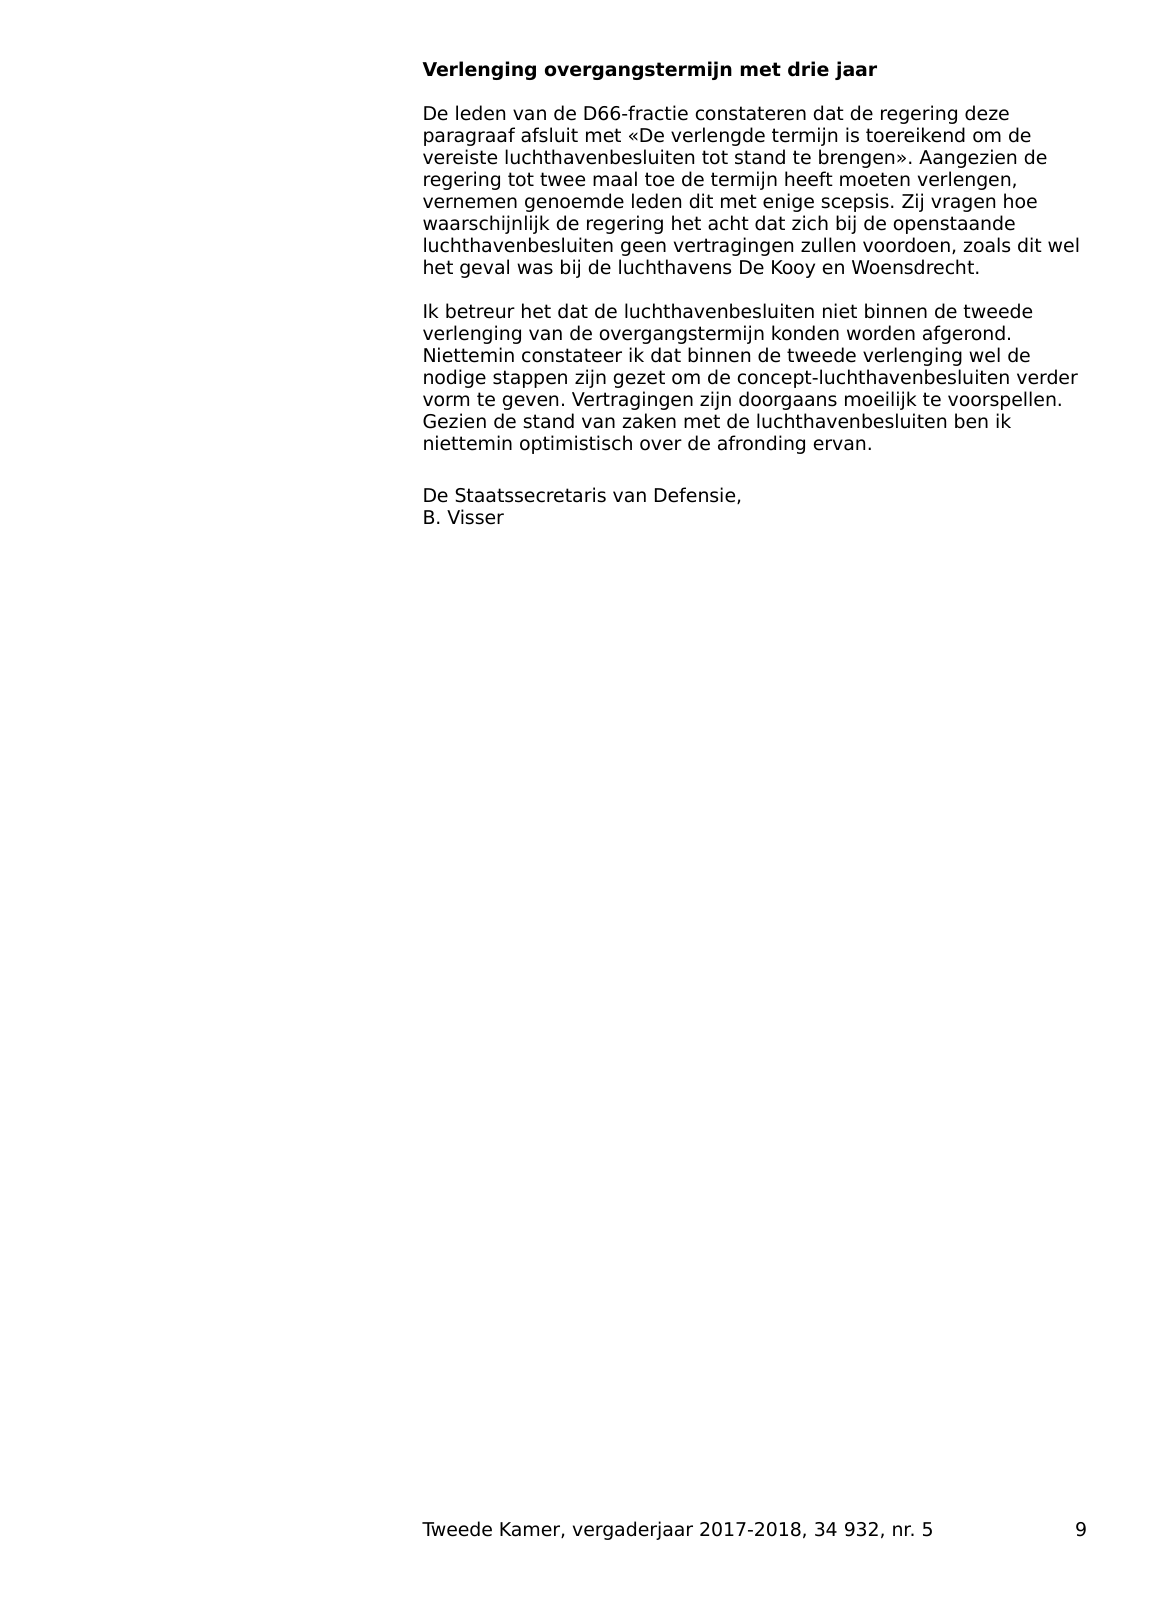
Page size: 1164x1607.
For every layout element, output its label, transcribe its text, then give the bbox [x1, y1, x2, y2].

text De leden van de D66-fractie constateren dat de regering deze paragraaf afsluit met «De verlengde termijn is toereikend om de vereiste luchthavenbesluiten tot stand te brengen». Aangezien de regering tot twee maal toe de termijn heeft moeten verlengen, vernemen genoemde leden dit met enige scepsis. Zij vragen hoe waarschijnlijk de regering het acht dat zich bij de openstaande luchthavenbesluiten geen vertragingen zullen voordoen, zoals dit wel het geval was bij de luchthavens De Kooy en Woensdrecht. [422, 103, 1087, 279]
subtitle Verlenging overgangstermijn met drie jaar [422, 59, 1087, 81]
text Ik betreur het dat de luchthavenbesluiten niet binnen de tweede verlenging van de overgangstermijn konden worden afgerond. Niettemin constateer ik dat binnen de tweede verlenging wel de nodige stappen zijn gezet om de concept-luchthavenbesluiten verder vorm te geven. Vertragingen zijn doorgaans moeilijk te voorspellen. Gezien de stand van zaken met de luchthavenbesluiten ben ik niettemin optimistisch over de afronding ervan. [422, 301, 1087, 455]
text De Staatssecretaris van Defensie, B. Visser [422, 485, 1087, 529]
